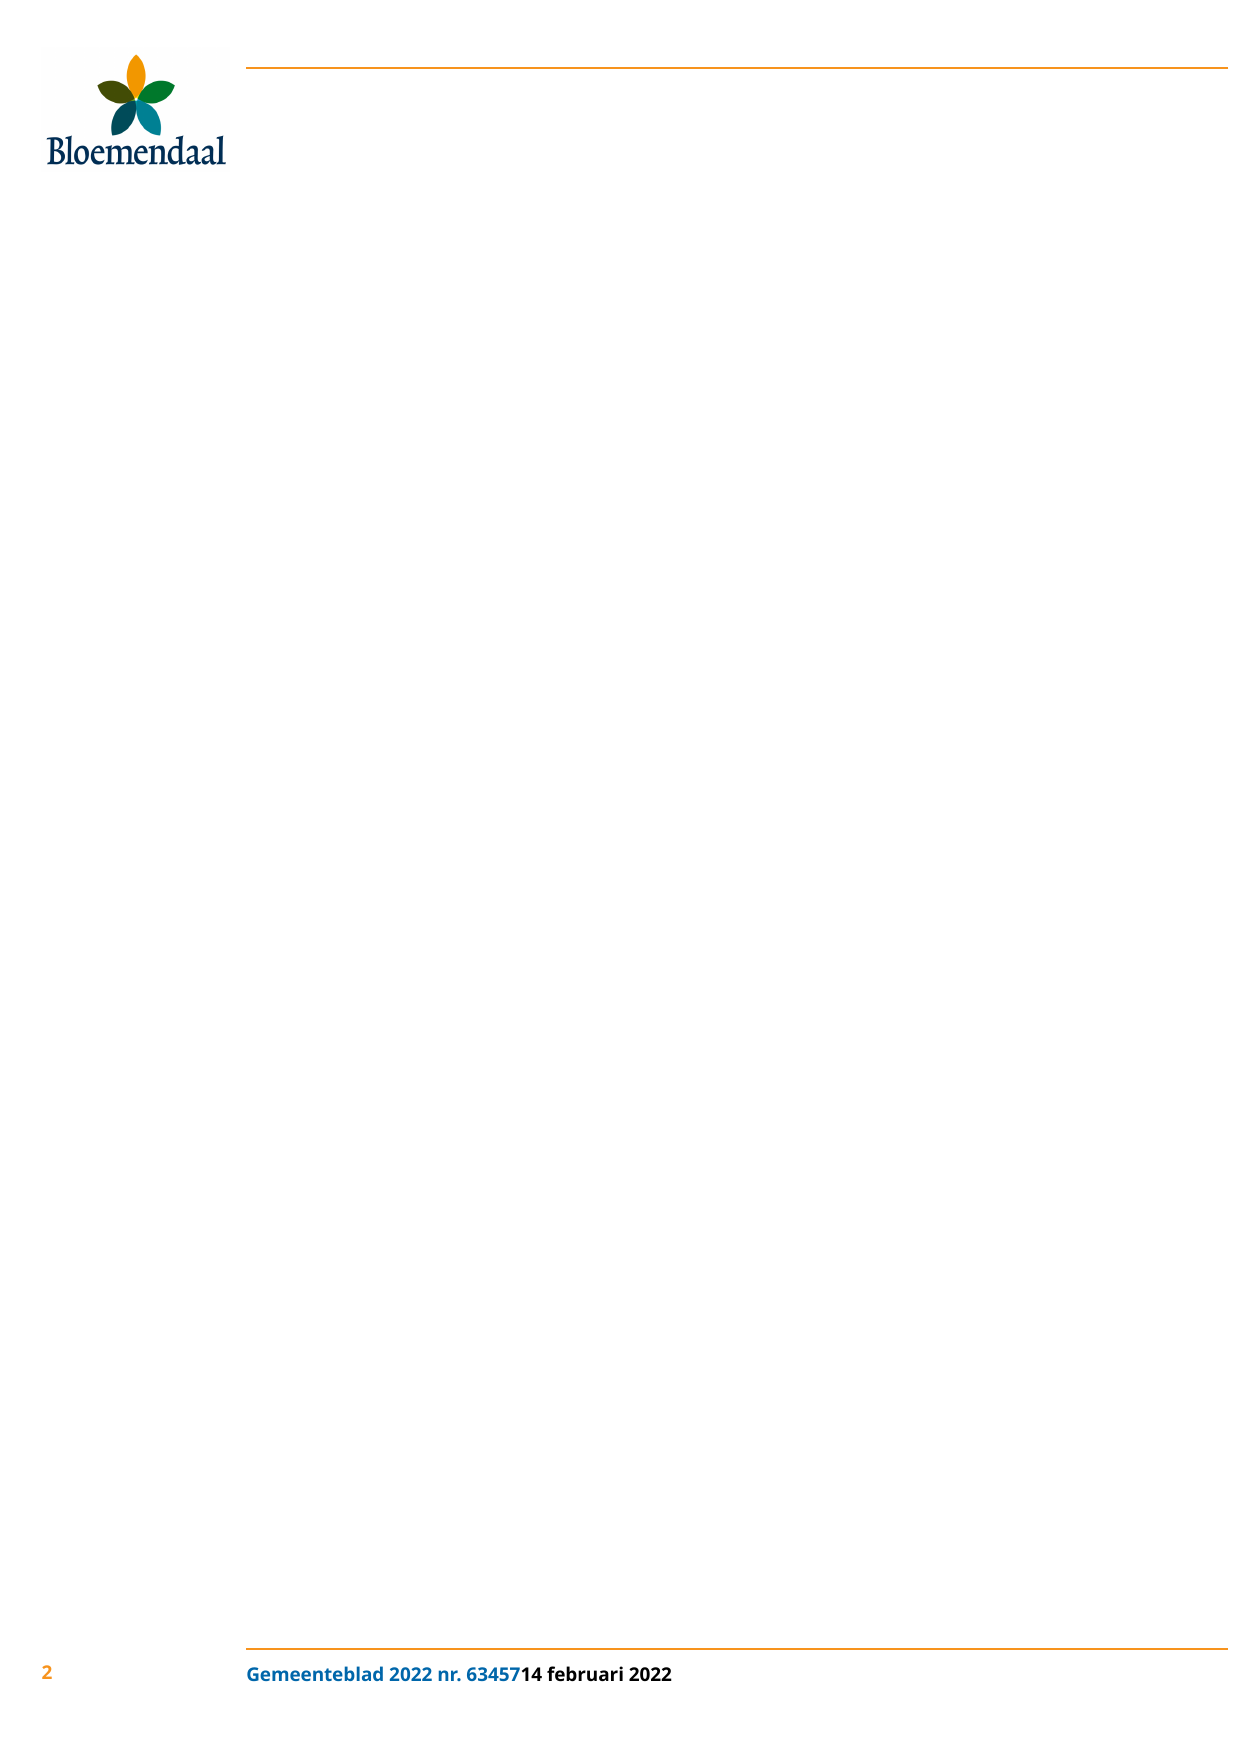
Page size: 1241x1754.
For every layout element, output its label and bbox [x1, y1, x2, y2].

picture [41, 47, 231, 172]
